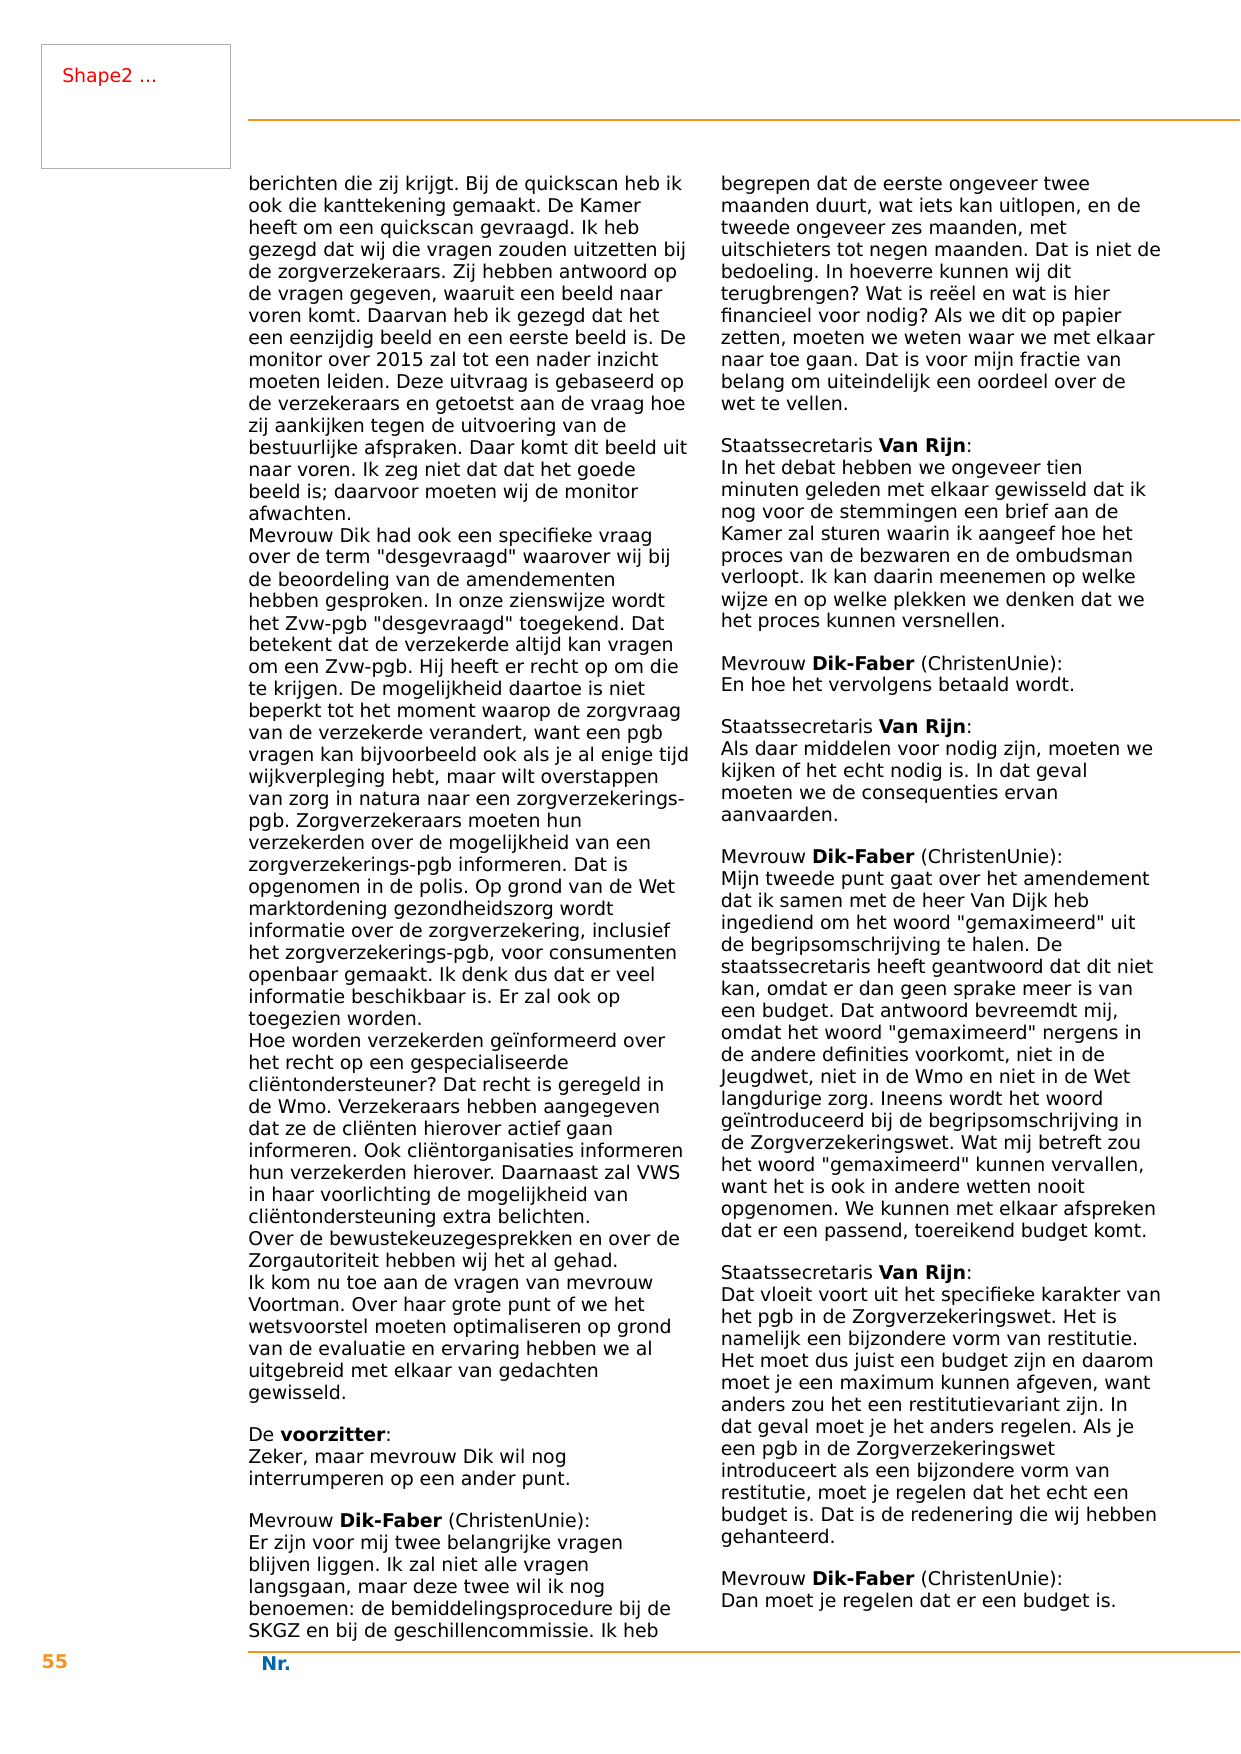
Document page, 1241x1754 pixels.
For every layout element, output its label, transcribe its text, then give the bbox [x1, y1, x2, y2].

text Staatssecretaris Van Rijn: [721, 1262, 1163, 1284]
text Over de bewustekeuzegesprekken en over de Zorgautoriteit hebben wij het al gehad. [248, 1228, 691, 1272]
text De voorzitter: [248, 1424, 691, 1446]
text Dat vloeit voort uit het specifieke karakter van het pgb in de Zorgverzekeringswet. Het is namelijk een bijzondere vorm van restitutie. Het moet dus juist een budget zijn en daarom moet je een maximum kunnen afgeven, want anders zou het een restitutievariant zijn. In dat geval moet je het anders regelen. Als je een pgb in de Zorgverzekeringswet introduceert als een bijzondere vorm van restitutie, moet je regelen dat het echt een budget is. Dat is de redenering die wij hebben gehanteerd. [721, 1284, 1163, 1548]
text Ik kom nu toe aan de vragen van mevrouw Voortman. Over haar grote punt of we het wetsvoorstel moeten optimaliseren op grond van de evaluatie en ervaring hebben we al uitgebreid met elkaar van gedachten gewisseld. [248, 1272, 691, 1404]
text berichten die zij krijgt. Bij de quickscan heb ik ook die kanttekening gemaakt. De Kamer heeft om een quickscan gevraagd. Ik heb gezegd dat wij die vragen zouden uitzetten bij de zorgverzekeraars. Zij hebben antwoord op de vragen gegeven, waaruit een beeld naar voren komt. Daarvan heb ik gezegd dat het een eenzijdig beeld en een eerste beeld is. De monitor over 2015 zal tot een nader inzicht moeten leiden. Deze uitvraag is gebaseerd op de verzekeraars en getoetst aan de vraag hoe zij aankijken tegen de uitvoering van de bestuurlijke afspraken. Daar komt dit beeld uit naar voren. Ik zeg niet dat dat het goede beeld is; daarvoor moeten wij de monitor afwachten. [248, 173, 691, 524]
text Mevrouw Dik had ook een specifieke vraag over de term "desgevraagd" waarover wij bij de beoordeling van de amendementen hebben gesproken. In onze zienswijze wordt het Zvw-pgb "desgevraagd" toegekend. Dat betekent dat de verzekerde altijd kan vragen om een Zvw-pgb. Hij heeft er recht op om die te krijgen. De mogelijkheid daartoe is niet beperkt tot het moment waarop de zorgvraag van de verzekerde verandert, want een pgb vragen kan bijvoorbeeld ook als je al enige tijd wijkverpleging hebt, maar wilt overstappen van zorg in natura naar een zorgverzekerings-pgb. Zorgverzekeraars moeten hun verzekerden over de mogelijkheid van een zorgverzekerings-pgb informeren. Dat is opgenomen in de polis. Op grond van de Wet marktordening gezondheidszorg wordt informatie over de zorgverzekering, inclusief het zorgverzekerings-pgb, voor consumenten openbaar gemaakt. Ik denk dus dat er veel informatie beschikbaar is. Er zal ook op toegezien worden. [248, 524, 691, 1030]
text En hoe het vervolgens betaald wordt. [721, 674, 1163, 696]
text Staatssecretaris Van Rijn: [721, 434, 1163, 457]
text Er zijn voor mij twee belangrijke vragen blijven liggen. Ik zal niet alle vragen langsgaan, maar deze twee wil ik nog benoemen: de bemiddelingsprocedure bij de SKGZ en bij de geschillencommissie. Ik heb [248, 1532, 691, 1641]
text Zeker, maar mevrouw Dik wil nog interrumperen op een ander punt. [248, 1446, 691, 1489]
text Mevrouw Dik-Faber (ChristenUnie): [248, 1509, 691, 1532]
text In het debat hebben we ongeveer tien minuten geleden met elkaar gewisseld dat ik nog voor de stemmingen een brief aan de Kamer zal sturen waarin ik aangeef hoe het proces van de bezwaren en de ombudsman verloopt. Ik kan daarin meenemen op welke wijze en op welke plekken we denken dat we het proces kunnen versnellen. [721, 457, 1163, 632]
text Mevrouw Dik-Faber (ChristenUnie): [721, 652, 1163, 674]
text Hoe worden verzekerden geïnformeerd over het recht op een gespecialiseerde cliëntondersteuner? Dat recht is geregeld in de Wmo. Verzekeraars hebben aangegeven dat ze de cliënten hierover actief gaan informeren. Ook cliëntorganisaties informeren hun verzekerden hierover. Daarnaast zal VWS in haar voorlichting de mogelijkheid van cliëntondersteuning extra belichten. [248, 1030, 691, 1228]
text begrepen dat de eerste ongeveer twee maanden duurt, wat iets kan uitlopen, en de tweede ongeveer zes maanden, met uitschieters tot negen maanden. Dat is niet de bedoeling. In hoeverre kunnen wij dit terugbrengen? Wat is reëel en wat is hier financieel voor nodig? Als we dit op papier zetten, moeten we weten waar we met elkaar naar toe gaan. Dat is voor mijn fractie van belang om uiteindelijk een oordeel over de wet te vellen. [721, 173, 1163, 414]
text Mijn tweede punt gaat over het amendement dat ik samen met de heer Van Dijk heb ingediend om het woord "gemaximeerd" uit de begripsomschrijving te halen. De staatssecretaris heeft geantwoord dat dit niet kan, omdat er dan geen sprake meer is van een budget. Dat antwoord bevreemdt mij, omdat het woord "gemaximeerd" nergens in de andere definities voorkomt, niet in de Jeugdwet, niet in de Wmo en niet in de Wet langdurige zorg. Ineens wordt het woord geïntroduceerd bij de begripsomschrijving in de Zorgverzekeringswet. Wat mij betreft zou het woord "gemaximeerd" kunnen vervallen, want het is ook in andere wetten nooit opgenomen. We kunnen met elkaar afspreken dat er een passend, toereikend budget komt. [721, 868, 1163, 1242]
text Dan moet je regelen dat er een budget is. [721, 1589, 1163, 1612]
text Als daar middelen voor nodig zijn, moeten we kijken of het echt nodig is. In dat geval moeten we de consequenties ervan aanvaarden. [721, 738, 1163, 826]
text Mevrouw Dik-Faber (ChristenUnie): [721, 846, 1163, 868]
text Mevrouw Dik-Faber (ChristenUnie): [721, 1568, 1163, 1589]
text Staatssecretaris Van Rijn: [721, 716, 1163, 738]
